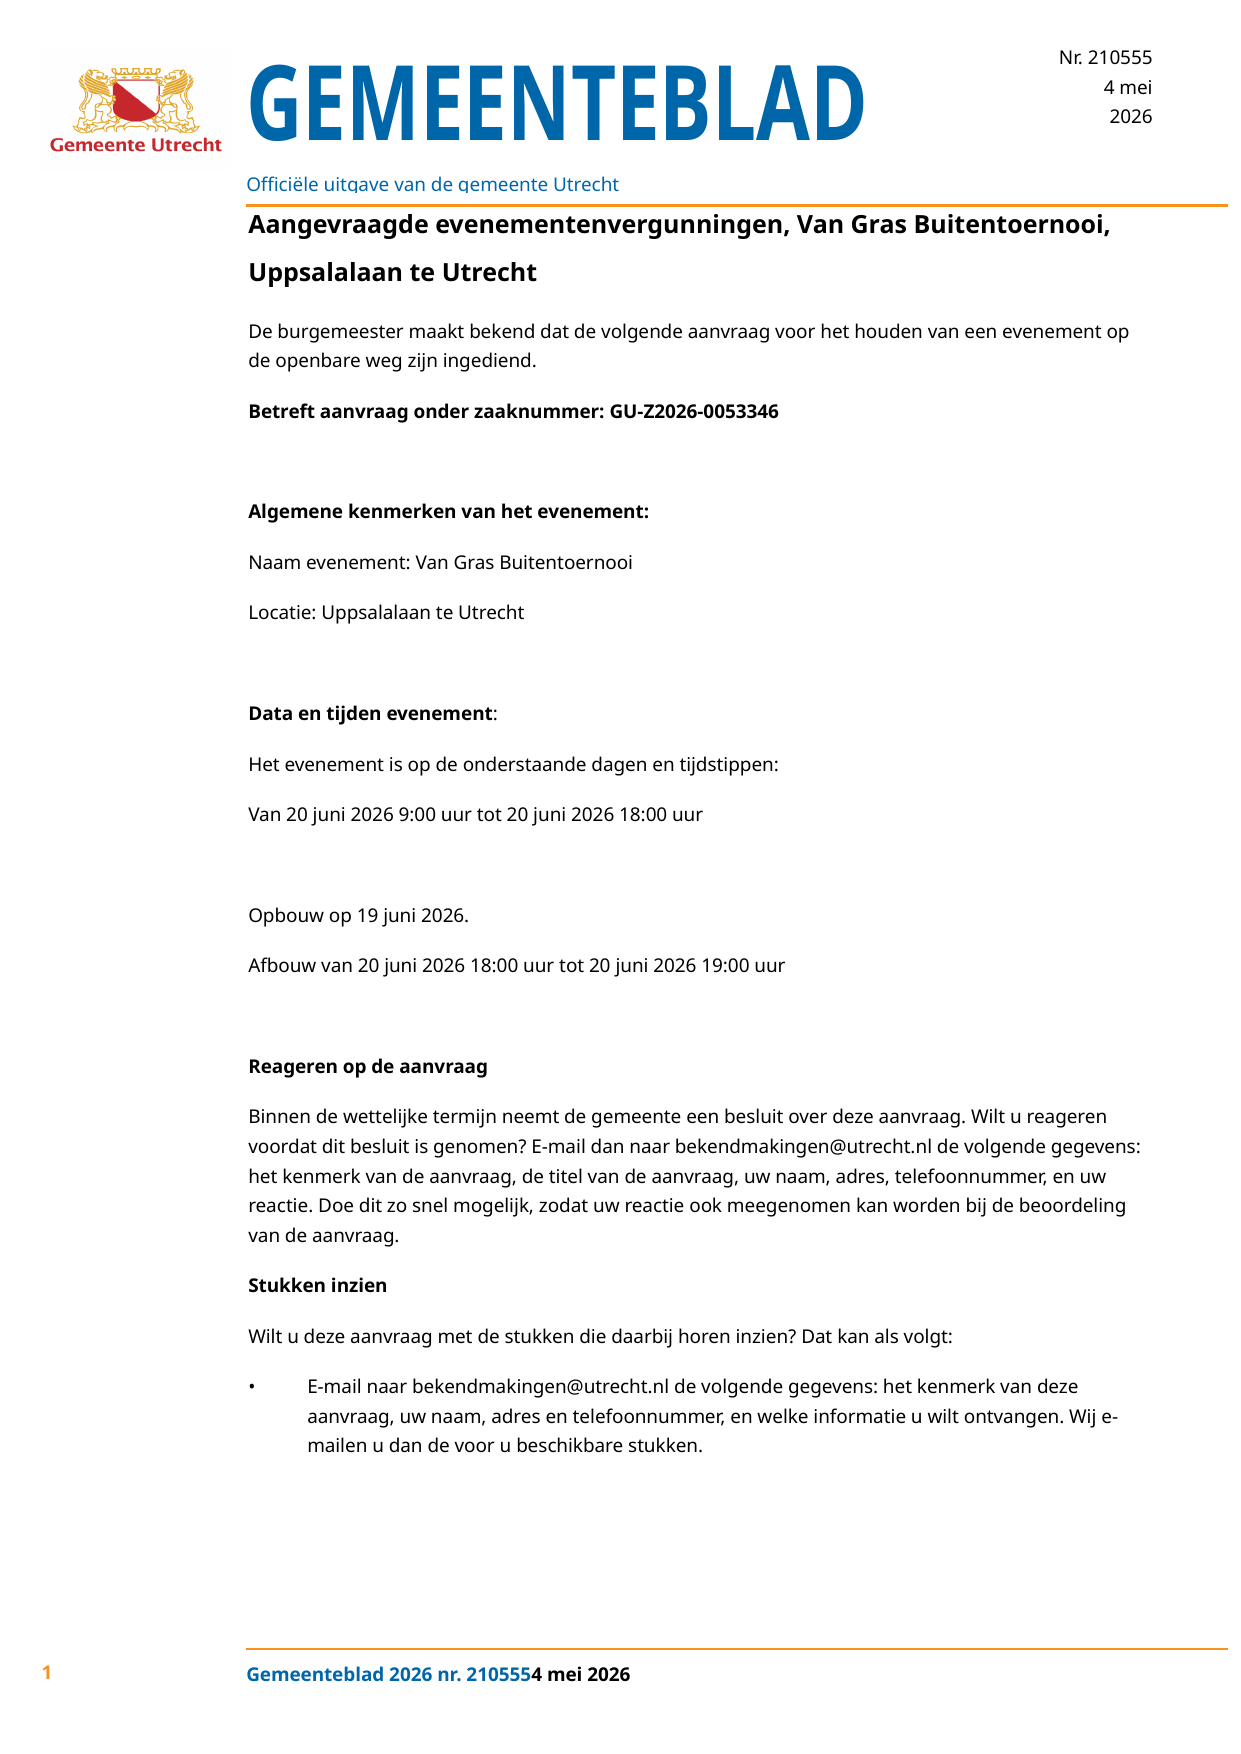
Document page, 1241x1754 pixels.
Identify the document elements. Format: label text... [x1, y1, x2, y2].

text Het evenement is op de onderstaande dagen en tijdstippen: [248, 751, 1152, 777]
text Wilt u deze aanvraag met de stukken die daarbij horen inzien? Dat kan als volgt: [248, 1323, 1152, 1349]
text Betreft aanvraag onder zaaknummer: GU-Z2026-0053346 [248, 398, 1152, 424]
text Stukken inzien [248, 1272, 1152, 1298]
picture [41, 47, 231, 172]
text Data en tijden evenement: [248, 700, 1152, 726]
text Van 20 juni 2026 9:00 uur tot 20 juni 2026 18:00 uur [248, 801, 1152, 827]
text Afbouw van 20 juni 2026 18:00 uur tot 20 juni 2026 19:00 uur [248, 952, 1152, 978]
text Naam evenement: Van Gras Buitentoernooi [248, 549, 1152, 575]
text Locatie: Uppsalalaan te Utrecht [248, 599, 1152, 625]
list E-mail naar bekendmakingen@utrecht.nl de volgende gegevens: het kenmerk van deze aanvraag, uw naam, adres en telefoonnummer, en welke informatie u wilt ontvangen. Wij e-mailen u dan de voor u beschikbare stukken. [248, 1373, 1152, 1458]
text Aangevraagde evenementenvergunningen, Van Gras Buitentoernooi, Uppsalalaan te Utrecht [248, 207, 1152, 288]
text Binnen de wettelijke termijn neemt de gemeente een besluit over deze aanvraag. Wilt u reageren voordat dit besluit is genomen? E-mail dan naar bekendmakingen@utrecht.nl de volgende gegevens: het kenmerk van de aanvraag, de titel van de aanvraag, uw naam, adres, telefoonnummer, en uw reactie. Doe dit zo snel mogelijk, zodat uw reactie ook meegenomen kan worden bij de beoordeling van de aanvraag. [248, 1104, 1152, 1248]
text Algemene kenmerken van het evenement: [248, 499, 1152, 524]
text Opbouw op 19 juni 2026. [248, 902, 1152, 928]
text De burgemeester maakt bekend dat de volgende aanvraag voor het houden van een evenement op de openbare weg zijn ingediend. [248, 318, 1152, 373]
text Reageren op de aanvraag [248, 1053, 1152, 1079]
